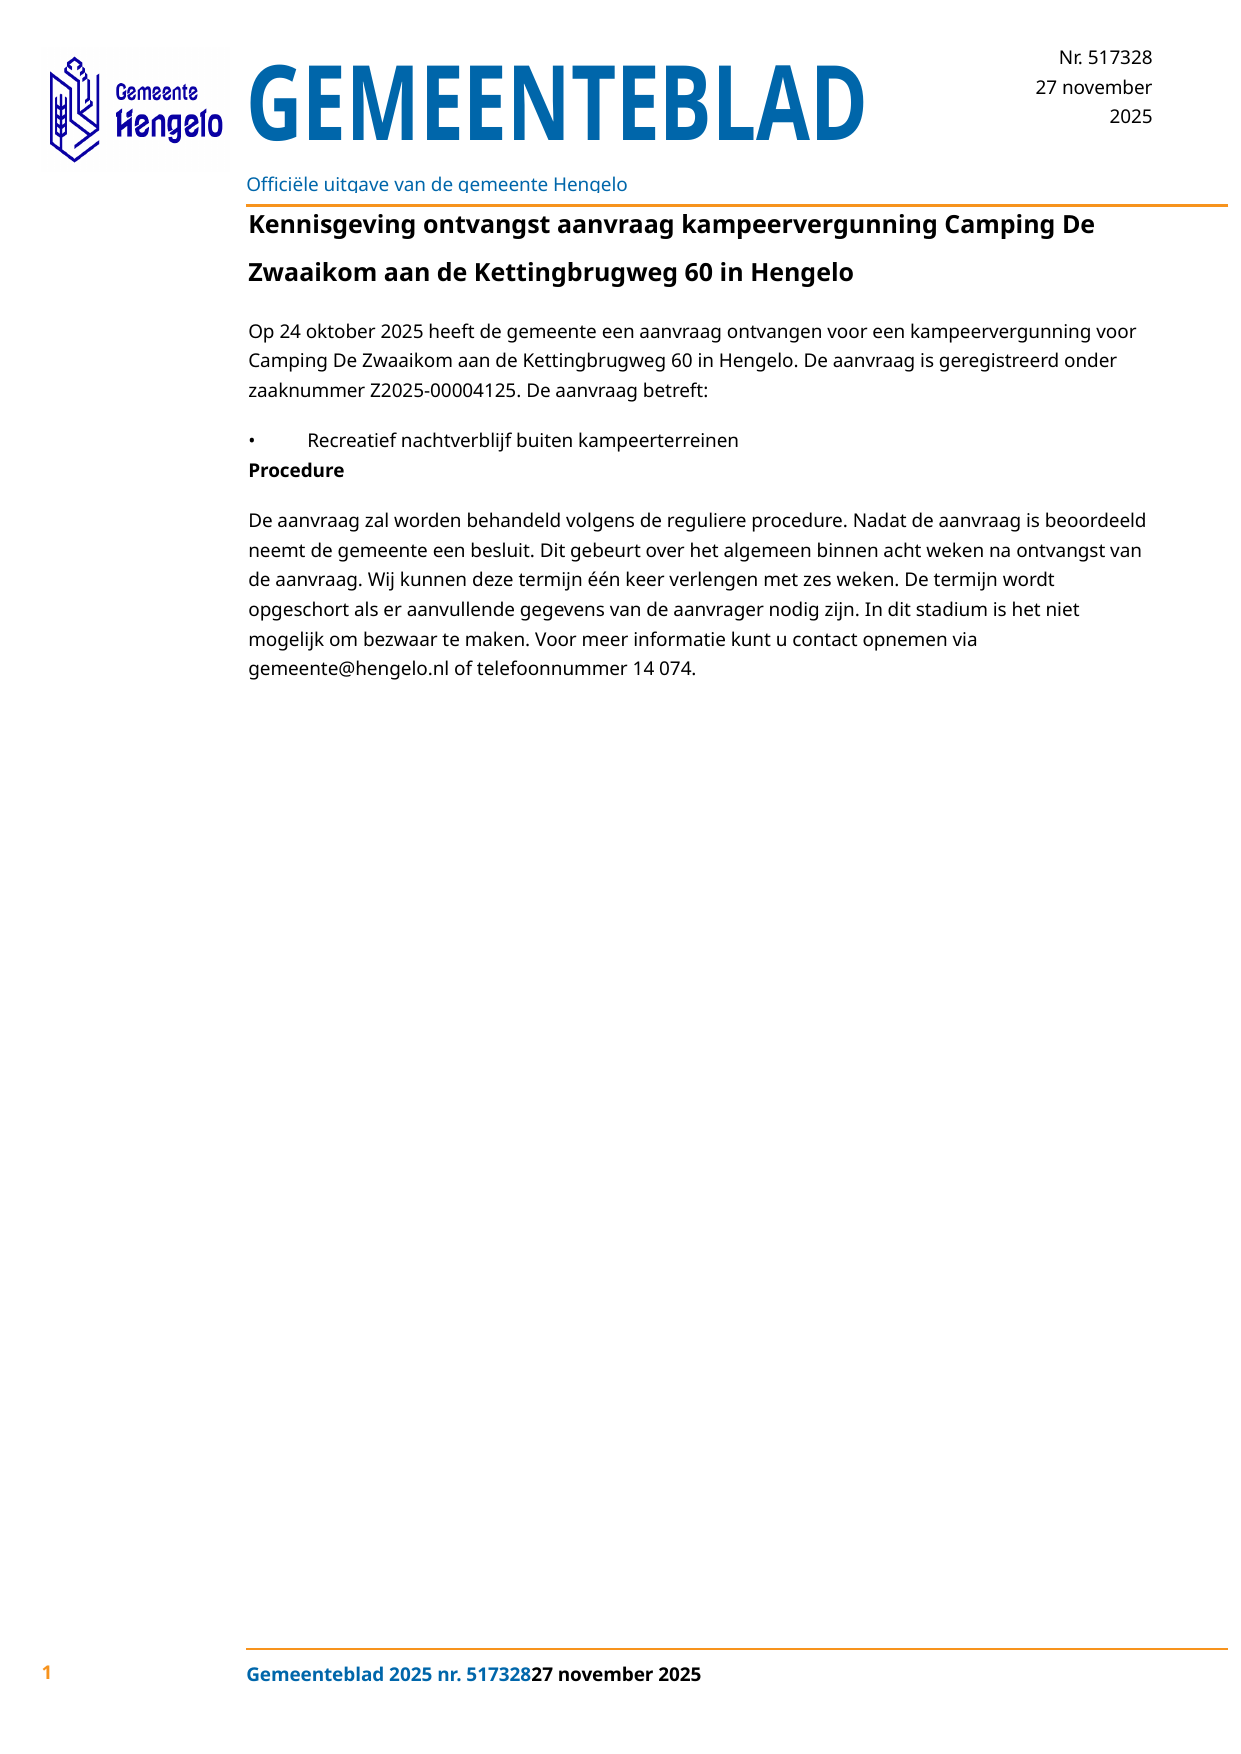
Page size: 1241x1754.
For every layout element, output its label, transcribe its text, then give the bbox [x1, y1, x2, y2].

text De aanvraag zal worden behandeld volgens de reguliere procedure. Nadat de aanvraag is beoordeeld neemt de gemeente een besluit. Dit gebeurt over het algemeen binnen acht weken na ontvangst van de aanvraag. Wij kunnen deze termijn één keer verlengen met zes weken. De termijn wordt opgeschort als er aanvullende gegevens van de aanvrager nodig zijn. In dit stadium is het niet mogelijk om bezwaar te maken. Voor meer informatie kunt u contact opnemen via gemeente@hengelo.nl of telefoonnummer 14 074. [248, 507, 1152, 681]
picture [41, 47, 231, 172]
list Recreatief nachtverblijf buiten kampeerterreinen [248, 427, 1152, 453]
text Op 24 oktober 2025 heeft de gemeente een aanvraag ontvangen voor een kampeervergunning voor Camping De Zwaaikom aan de Kettingbrugweg 60 in Hengelo. De aanvraag is geregistreerd onder zaaknummer Z2025-00004125. De aanvraag betreft: [248, 318, 1152, 403]
text Procedure [248, 457, 1152, 483]
text Kennisgeving ontvangst aanvraag kampeervergunning Camping De Zwaaikom aan de Kettingbrugweg 60 in Hengelo [248, 207, 1152, 288]
